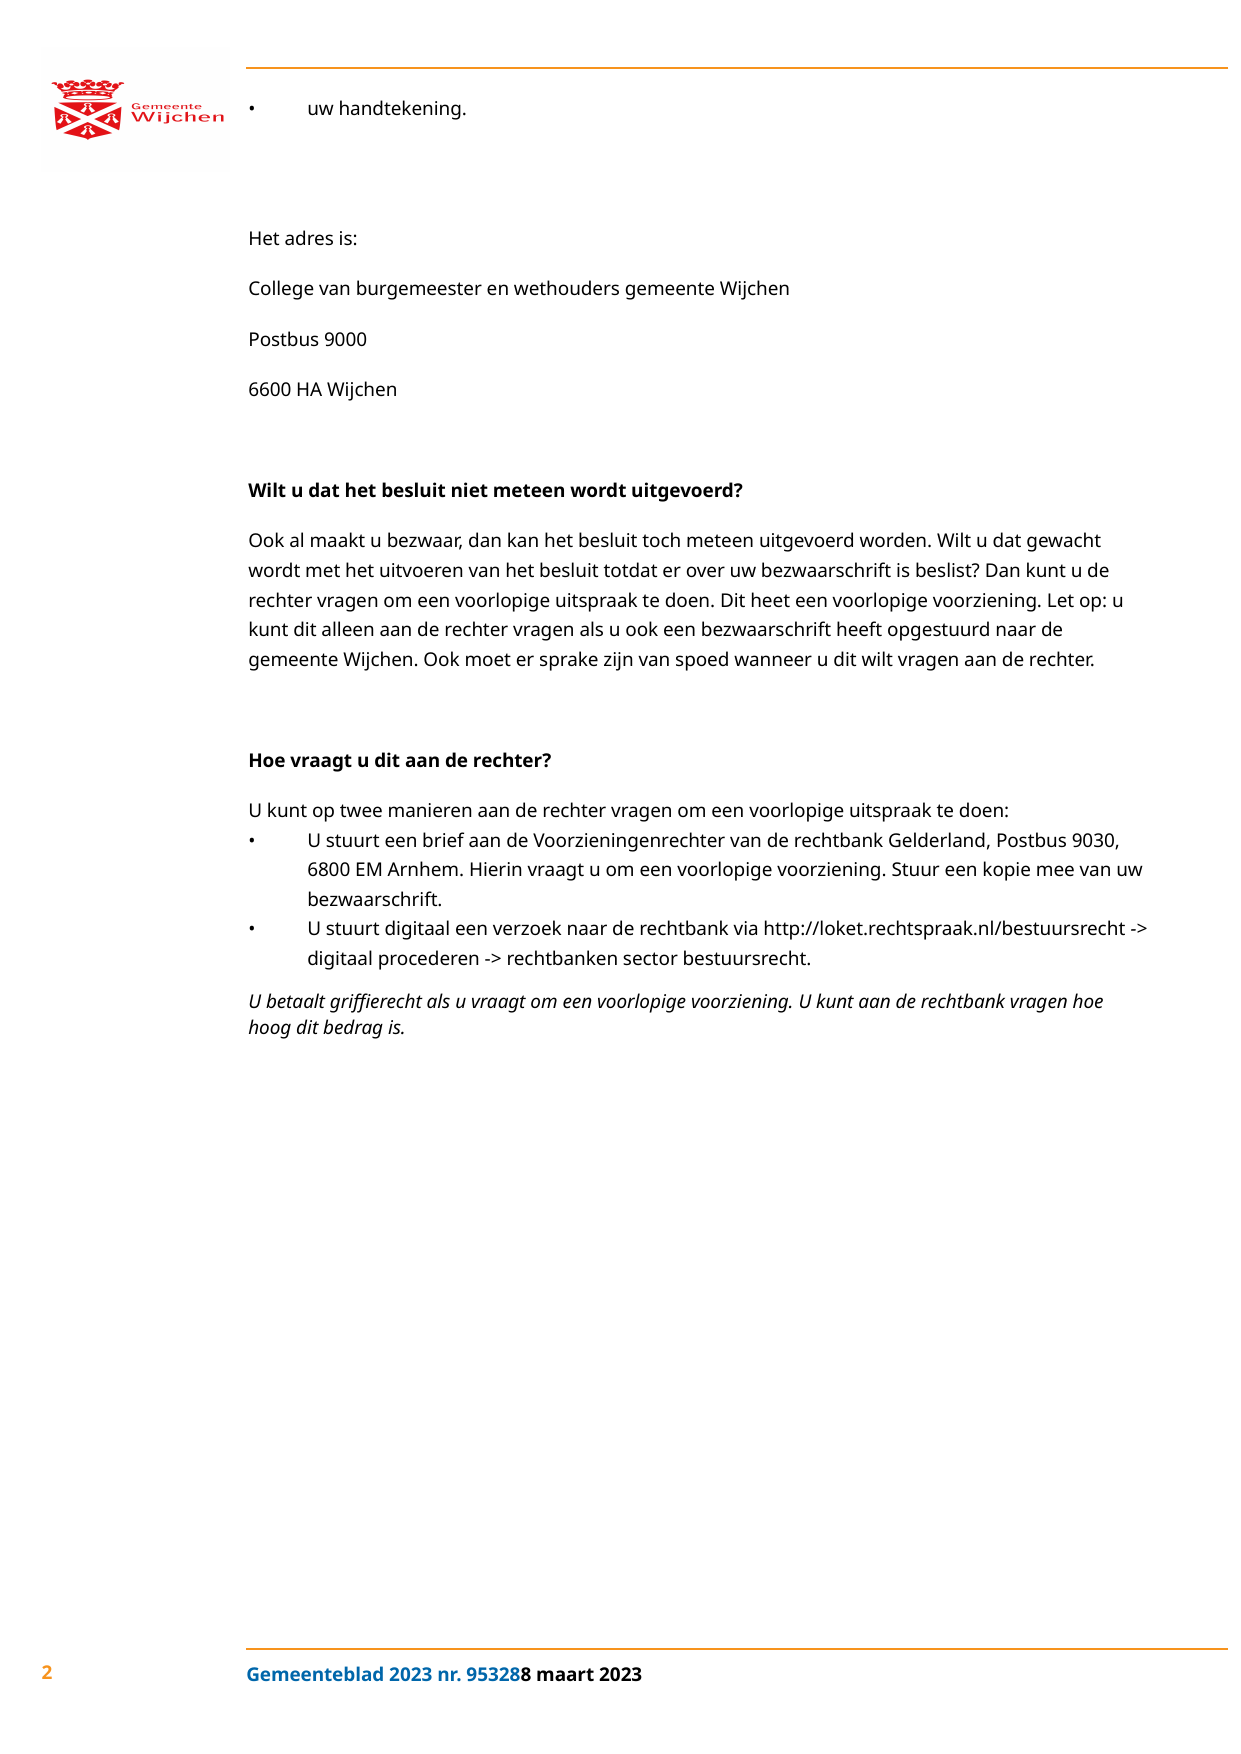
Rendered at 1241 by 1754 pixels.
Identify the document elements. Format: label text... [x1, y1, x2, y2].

text Hoe vraagt u dit aan de rechter? [248, 747, 1152, 773]
list U stuurt een brief aan de Voorzieningenrechter van de rechtbank Gelderland, Postbus 9030, 6800 EM Arnhem. Hierin vraagt u om een voorlopige voorziening. Stuur een kopie mee van uw bezwaarschrift. [248, 827, 1152, 912]
text 6600 HA Wijchen [248, 376, 1152, 402]
list uw handtekening. [248, 95, 1152, 121]
text Ook al maakt u bezwaar, dan kan het besluit toch meteen uitgevoerd worden. Wilt u dat gewacht wordt met het uitvoeren van het besluit totdat er over uw bezwaarschrift is beslist? Dan kunt u de rechter vragen om een voorlopige uitspraak te doen. Dit heet een voorlopige voorziening. Let op: u kunt dit alleen aan de rechter vragen als u ook een bezwaarschrift heeft opgestuurd naar de gemeente Wijchen. Ook moet er sprake zijn van spoed wanneer u dit wilt vragen aan de rechter. [248, 528, 1152, 672]
text U kunt op twee manieren aan de rechter vragen om een voorlopige uitspraak te doen: [248, 797, 1152, 823]
text Het adres is: [248, 225, 1152, 251]
picture [41, 47, 231, 172]
list U stuurt digitaal een verzoek naar de rechtbank via http://loket.rechtspraak.nl/bestuursrecht -> digitaal procederen -> rechtbanken sector bestuursrecht. [248, 916, 1152, 971]
text U betaalt griffierecht als u vraagt om een voorlopige voorziening. U kunt aan de rechtbank vragen hoe hoog dit bedrag is. [248, 988, 1152, 1040]
text College van burgemeester en wethouders gemeente Wijchen [248, 276, 1152, 301]
text Postbus 9000 [248, 326, 1152, 352]
text Wilt u dat het besluit niet meteen wordt uitgevoerd? [248, 477, 1152, 503]
